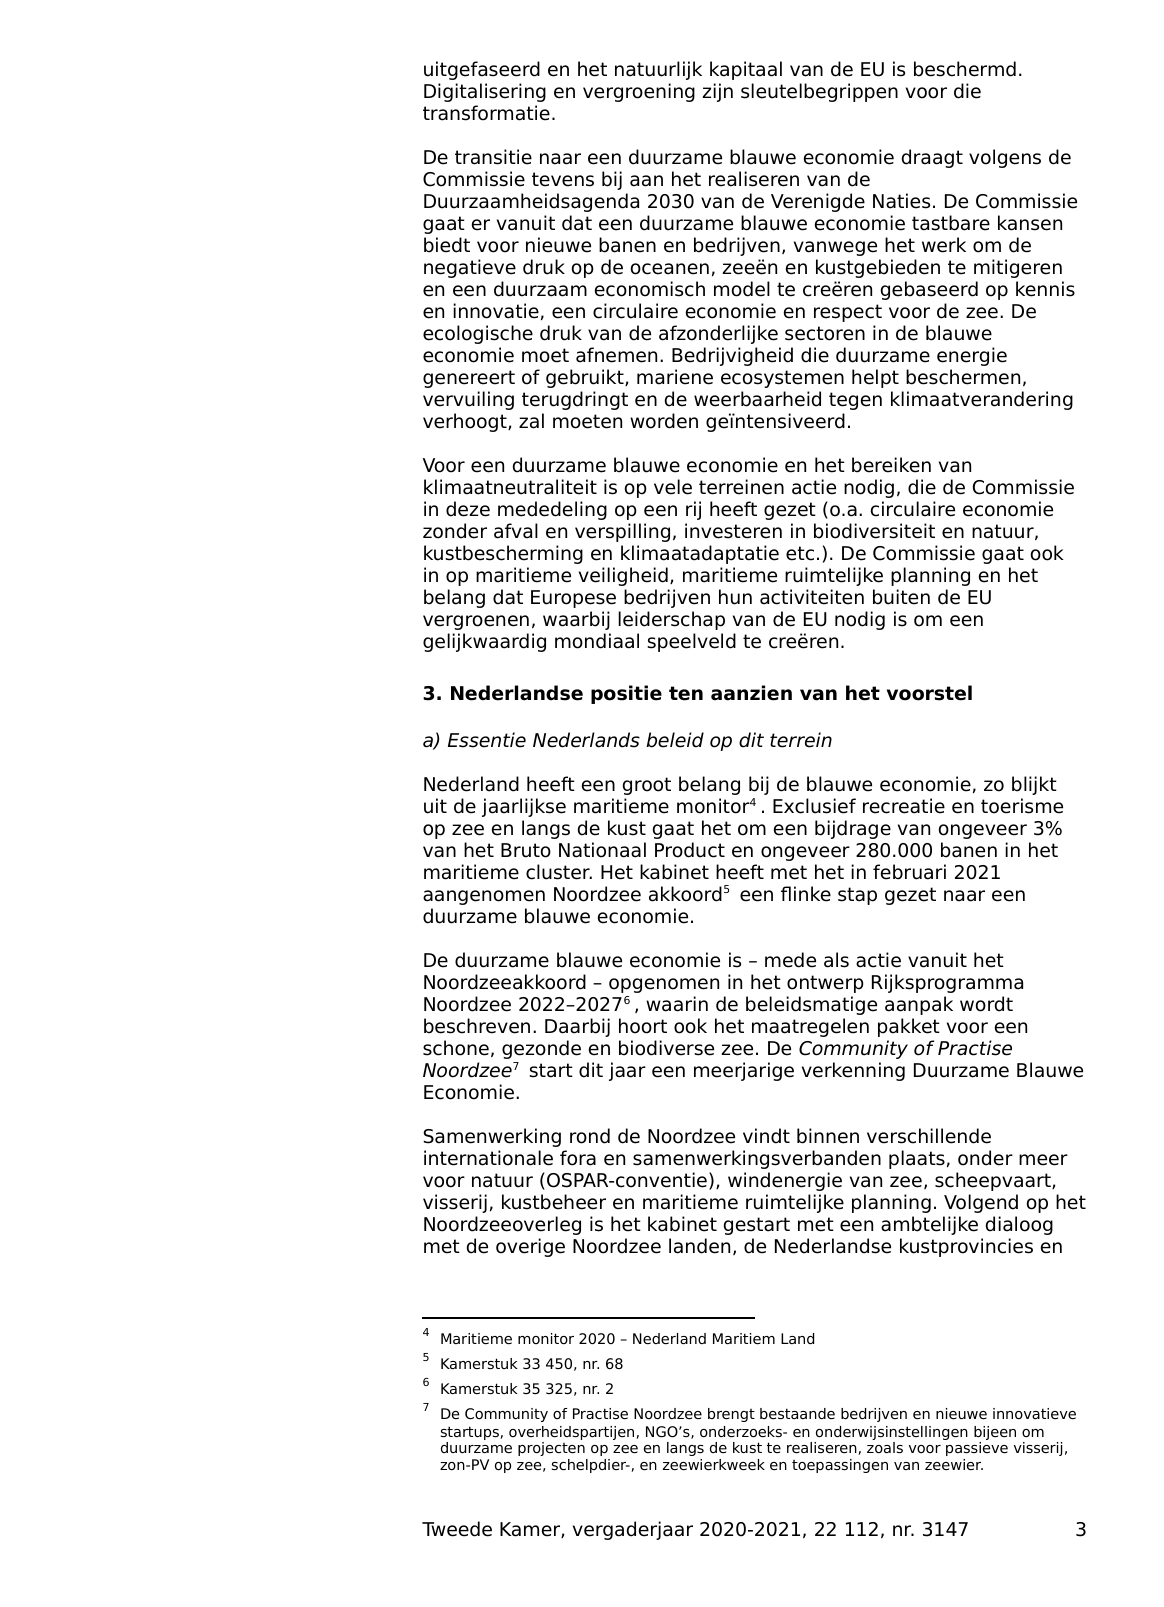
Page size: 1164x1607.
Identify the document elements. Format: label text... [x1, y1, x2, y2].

text De transitie naar een duurzame blauwe economie draagt volgens de Commissie tevens bij aan het realiseren van de Duurzaamheidsagenda 2030 van de Verenigde Naties. De Commissie gaat er vanuit dat een duurzame blauwe economie tastbare kansen biedt voor nieuwe banen en bedrijven, vanwege het werk om de negatieve druk op de oceanen, zeeën en kustgebieden te mitigeren en een duurzaam economisch model te creëren gebaseerd op kennis en innovatie, een circulaire economie en respect voor de zee. De ecologische druk van de afzonderlijke sectoren in de blauwe economie moet afnemen. Bedrijvigheid die duurzame energie genereert of gebruikt, mariene ecosystemen helpt beschermen, vervuiling terugdringt en de weerbaarheid tegen klimaatverandering verhoogt, zal moeten worden geïntensiveerd. [422, 147, 1087, 433]
text De duurzame blauwe economie is – mede als actie vanuit het Noordzeeakkoord – opgenomen in het ontwerp Rijksprogramma Noordzee 2022–2027, waarin de beleidsmatige aanpak wordt beschreven. Daarbij hoort ook het maatregelen pakket voor een schone, gezonde en biodiverse zee. De Community of Practise Noordzee start dit jaar een meerjarige verkenning Duurzame Blauwe Economie. [422, 950, 1087, 1104]
text Kamerstuk 35 325, nr. 2 [422, 1377, 1087, 1399]
text Samenwerking rond de Noordzee vindt binnen verschillende internationale fora en samenwerkingsverbanden plaats, onder meer voor natuur (OSPAR-conventie), windenergie van zee, scheepvaart, visserij, kustbeheer en maritieme ruimtelijke planning. Volgend op het Noordzeeoverleg is het kabinet gestart met een ambtelijke dialoog met de overige Noordzee landen, de Nederlandse kustprovincies en [422, 1126, 1087, 1258]
text Maritieme monitor 2020 – Nederland Maritiem Land [422, 1327, 1087, 1349]
text Nederland heeft een groot belang bij de blauwe economie, zo blijkt uit de jaarlijkse maritieme monitor. Exclusief recreatie en toerisme op zee en langs de kust gaat het om een bijdrage van ongeveer 3% van het Bruto Nationaal Product en ongeveer 280.000 banen in het maritieme cluster. Het kabinet heeft met het in februari 2021 aangenomen Noordzee akkoord een flinke stap gezet naar een duurzame blauwe economie. [422, 774, 1087, 928]
subtitle 3. Nederlandse positie ten aanzien van het voorstel [422, 683, 1087, 705]
text Voor een duurzame blauwe economie en het bereiken van klimaatneutraliteit is op vele terreinen actie nodig, die de Commissie in deze mededeling op een rij heeft gezet (o.a. circulaire economie zonder afval en verspilling, investeren in biodiversiteit en natuur, kustbescherming en klimaatadaptatie etc.). De Commissie gaat ook in op maritieme veiligheid, maritieme ruimtelijke planning en het belang dat Europese bedrijven hun activiteiten buiten de EU vergroenen, waarbij leiderschap van de EU nodig is om een gelijkwaardig mondiaal speelveld te creëren. [422, 455, 1087, 653]
text Kamerstuk 33 450, nr. 68 [422, 1352, 1087, 1374]
text uitgefaseerd en het natuurlijk kapitaal van de EU is beschermd. Digitalisering en vergroening zijn sleutelbegrippen voor die transformatie. [422, 59, 1087, 125]
subtitle a) Essentie Nederlands beleid op dit terrein [422, 730, 1087, 752]
text De Community of Practise Noordzee brengt bestaande bedrijven en nieuwe innovatieve startups, overheidspartijen, NGO’s, onderzoeks- en onderwijsinstellingen bijeen om duurzame projecten op zee en langs de kust te realiseren, zoals voor passieve visserij, zon-PV op zee, schelpdier-, en zeewierkweek en toepassingen van zeewier. [422, 1402, 1087, 1474]
